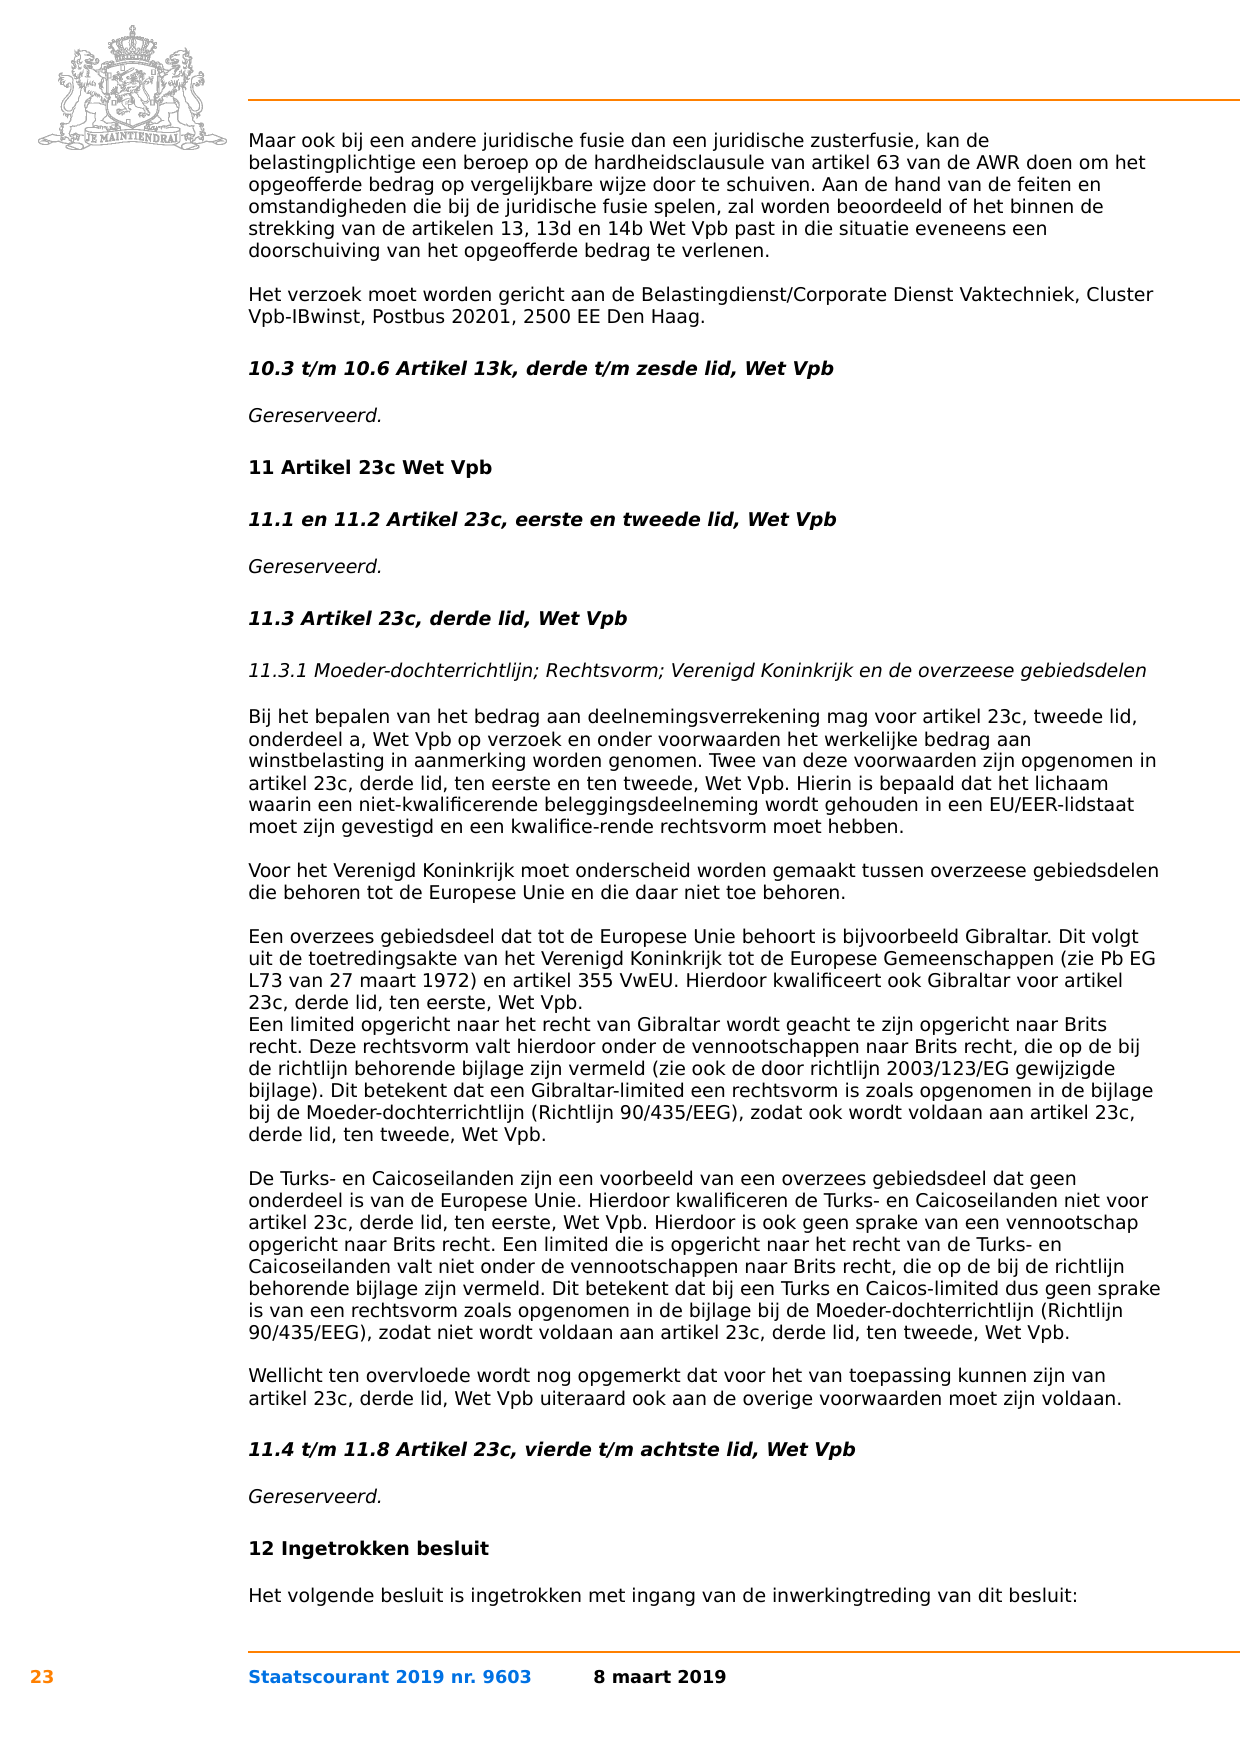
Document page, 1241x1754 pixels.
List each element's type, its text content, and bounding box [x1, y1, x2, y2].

subtitle 11.1 en 11.2 Artikel 23c, eerste en tweede lid, Wet Vpb [248, 508, 1163, 531]
text Het verzoek moet worden gericht aan de Belastingdienst/Corporate Dienst Vaktechniek, Cluster Vpb-IBwinst, Postbus 20201, 2500 EE Den Haag. [248, 284, 1163, 328]
text Bij het bepalen van het bedrag aan deelnemingsverrekening mag voor artikel 23c, tweede lid, onderdeel a, Wet Vpb op verzoek en onder voorwaarden het werkelijke bedrag aan winstbelasting in aanmerking worden genomen. Twee van deze voorwaarden zijn opgenomen in artikel 23c, derde lid, ten eerste en ten tweede, Wet Vpb. Hierin is bepaald dat het lichaam waarin een niet-kwalificerende beleggingsdeelneming wordt gehouden in een EU/EER-lidstaat moet zijn gevestigd en een kwalifice-rende rechtsvorm moet hebben. [248, 706, 1163, 838]
subtitle 11.3 Artikel 23c, derde lid, Wet Vpb [248, 607, 1163, 629]
subtitle 11 Artikel 23c Wet Vpb [248, 457, 1163, 478]
text Wellicht ten overvloede wordt nog opgemerkt dat voor het van toepassing kunnen zijn van artikel 23c, derde lid, Wet Vpb uiteraard ook aan de overige voorwaarden moet zijn voldaan. [248, 1365, 1163, 1409]
text Een limited opgericht naar het recht van Gibraltar wordt geacht te zijn opgericht naar Brits recht. Deze rechtsvorm valt hierdoor onder de vennootschappen naar Brits recht, die op de bij de richtlijn behorende bijlage zijn vermeld (zie ook de door richtlijn 2003/123/EG gewijzigde bijlage). Dit betekent dat een Gibraltar-limited een rechtsvorm is zoals opgenomen in de bijlage bij de Moeder-dochterrichtlijn (Richtlijn 90/435/EEG), zodat ook wordt voldaan aan artikel 23c, derde lid, ten tweede, Wet Vpb. [248, 1014, 1163, 1146]
text Maar ook bij een andere juridische fusie dan een juridische zusterfusie, kan de belastingplichtige een beroep op de hardheidsclausule van artikel 63 van de AWR doen om het opgeofferde bedrag op vergelijkbare wijze door te schuiven. Aan de hand van de feiten en omstandigheden die bij de juridische fusie spelen, zal worden beoordeeld of het binnen de strekking van de artikelen 13, 13d en 14b Wet Vpb past in die situatie eveneens een doorschuiving van het opgeofferde bedrag te verlenen. [248, 130, 1163, 262]
subtitle 11.3.1 Moeder-dochterrichtlijn; Rechtsvorm; Verenigd Koninkrijk en de overzeese gebiedsdelen [248, 659, 1163, 681]
text Het volgende besluit is ingetrokken met ingang van de inwerkingtreding van dit besluit: [248, 1585, 1163, 1607]
text De Turks- en Caicoseilanden zijn een voorbeeld van een overzees gebiedsdeel dat geen onderdeel is van de Europese Unie. Hierdoor kwalificeren de Turks- en Caicoseilanden niet voor artikel 23c, derde lid, ten eerste, Wet Vpb. Hierdoor is ook geen sprake van een vennootschap opgericht naar Brits recht. Een limited die is opgericht naar het recht van de Turks- en Caicoseilanden valt niet onder de vennootschappen naar Brits recht, die op de bij de richtlijn behorende bijlage zijn vermeld. Dit betekent dat bij een Turks en Caicos-limited dus geen sprake is van een rechtsvorm zoals opgenomen in de bijlage bij de Moeder-dochterrichtlijn (Richtlijn 90/435/EEG), zodat niet wordt voldaan aan artikel 23c, derde lid, ten tweede, Wet Vpb. [248, 1168, 1163, 1343]
text Gereserveerd. [248, 404, 1163, 427]
subtitle 12 Ingetrokken besluit [248, 1538, 1163, 1560]
picture [38, 25, 227, 150]
subtitle 11.4 t/m 11.8 Artikel 23c, vierde t/m achtste lid, Wet Vpb [248, 1439, 1163, 1461]
subtitle 10.3 t/m 10.6 Artikel 13k, derde t/m zesde lid, Wet Vpb [248, 358, 1163, 379]
text Gereserveerd. [248, 556, 1163, 577]
text Voor het Verenigd Koninkrijk moet onderscheid worden gemaakt tussen overzeese gebiedsdelen die behoren tot de Europese Unie en die daar niet toe behoren. [248, 860, 1163, 904]
text Een overzees gebiedsdeel dat tot de Europese Unie behoort is bijvoorbeeld Gibraltar. Dit volgt uit de toetredingsakte van het Verenigd Koninkrijk tot de Europese Gemeenschappen (zie Pb EG L73 van 27 maart 1972) en artikel 355 VwEU. Hierdoor kwalificeert ook Gibraltar voor artikel 23c, derde lid, ten eerste, Wet Vpb. [248, 926, 1163, 1014]
text Gereserveerd. [248, 1486, 1163, 1508]
